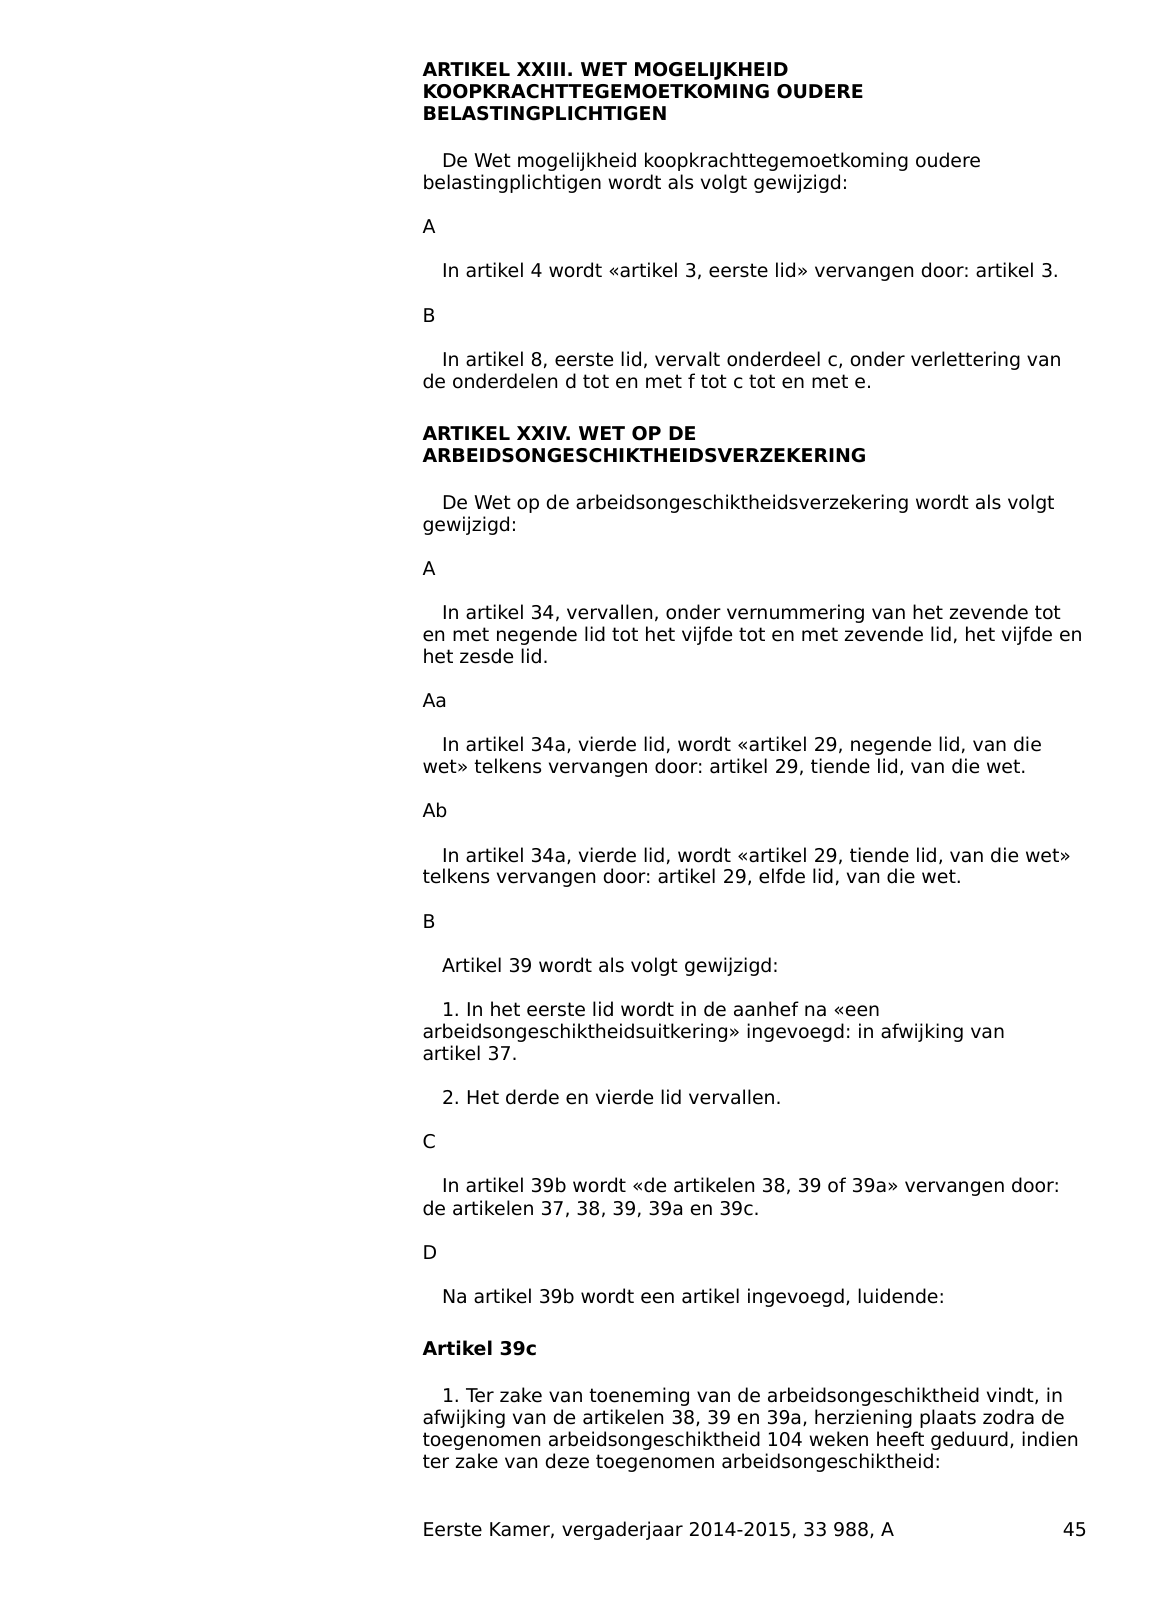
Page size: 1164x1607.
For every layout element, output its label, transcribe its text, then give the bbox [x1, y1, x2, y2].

text C [422, 1131, 1087, 1153]
text Aa [422, 690, 1087, 712]
text B [422, 911, 1087, 933]
text Ab [422, 800, 1087, 822]
text 2. Het derde en vierde lid vervallen. [422, 1087, 1087, 1109]
text In artikel 4 wordt «artikel 3, eerste lid» vervangen door: artikel 3. [422, 260, 1087, 282]
text D [422, 1242, 1087, 1263]
text B [422, 304, 1087, 326]
text 1. Ter zake van toeneming van de arbeidsongeschiktheid vindt, in afwijking van de artikelen 38, 39 en 39a, herziening plaats zodra de toegenomen arbeidsongeschiktheid 104 weken heeft geduurd, indien ter zake van deze toegenomen arbeidsongeschiktheid: [422, 1385, 1087, 1473]
text In artikel 34, vervallen, onder vernummering van het zevende tot en met negende lid tot het vijfde tot en met zevende lid, het vijfde en het zesde lid. [422, 602, 1087, 668]
text De Wet mogelijkheid koopkrachttegemoetkoming oudere belastingplichtigen wordt als volgt gewijzigd: [422, 150, 1087, 194]
subtitle ARTIKEL XXIV. WET OP DE ARBEIDSONGESCHIKTHEIDSVERZEKERING [422, 423, 1087, 467]
text A [422, 216, 1087, 238]
text De Wet op de arbeidsongeschiktheidsverzekering wordt als volgt gewijzigd: [422, 492, 1087, 536]
text Artikel 39 wordt als volgt gewijzigd: [422, 955, 1087, 977]
text 1. In het eerste lid wordt in de aanhef na «een arbeidsongeschiktheidsuitkering» ingevoegd: in afwijking van artikel 37. [422, 999, 1087, 1065]
subtitle ARTIKEL XXIII. WET MOGELIJKHEID KOOPKRACHTTEGEMOETKOMING OUDERE BELASTINGPLICHTIGEN [422, 59, 1087, 125]
text In artikel 8, eerste lid, vervalt onderdeel c, onder verlettering van de onderdelen d tot en met f tot c tot en met e. [422, 349, 1087, 393]
subtitle Artikel 39c [422, 1338, 1087, 1360]
text Na artikel 39b wordt een artikel ingevoegd, luidende: [422, 1286, 1087, 1308]
text A [422, 558, 1087, 580]
text In artikel 34a, vierde lid, wordt «artikel 29, negende lid, van die wet» telkens vervangen door: artikel 29, tiende lid, van die wet. [422, 734, 1087, 778]
text In artikel 34a, vierde lid, wordt «artikel 29, tiende lid, van die wet» telkens vervangen door: artikel 29, elfde lid, van die wet. [422, 844, 1087, 888]
text In artikel 39b wordt «de artikelen 38, 39 of 39a» vervangen door: de artikelen 37, 38, 39, 39a en 39c. [422, 1175, 1087, 1219]
